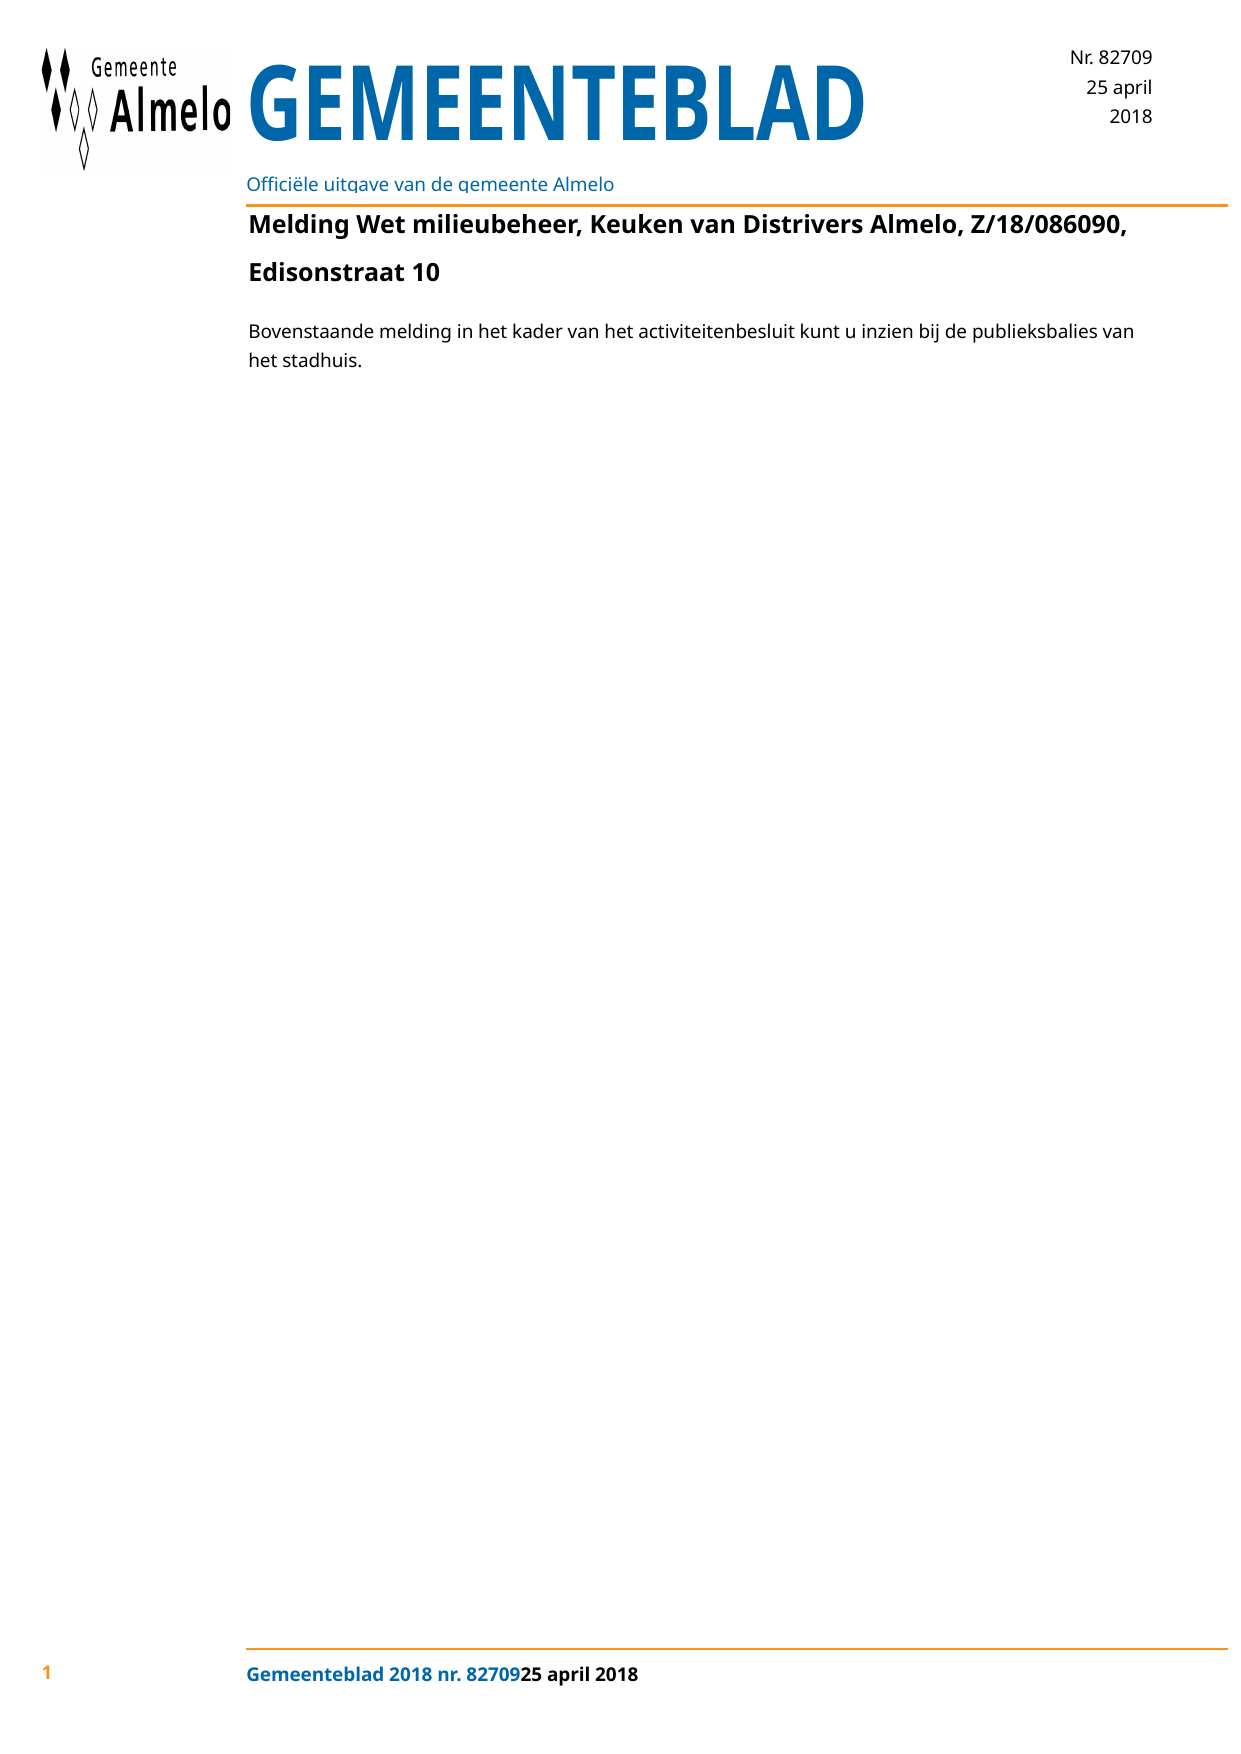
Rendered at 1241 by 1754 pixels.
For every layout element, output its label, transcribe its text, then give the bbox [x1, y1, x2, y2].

picture [41, 47, 231, 172]
text Bovenstaande melding in het kader van het activiteitenbesluit kunt u inzien bij de publieksbalies van het stadhuis. [248, 318, 1152, 373]
text Melding Wet milieubeheer, Keuken van Distrivers Almelo, Z/18/086090, Edisonstraat 10 [248, 207, 1152, 288]
